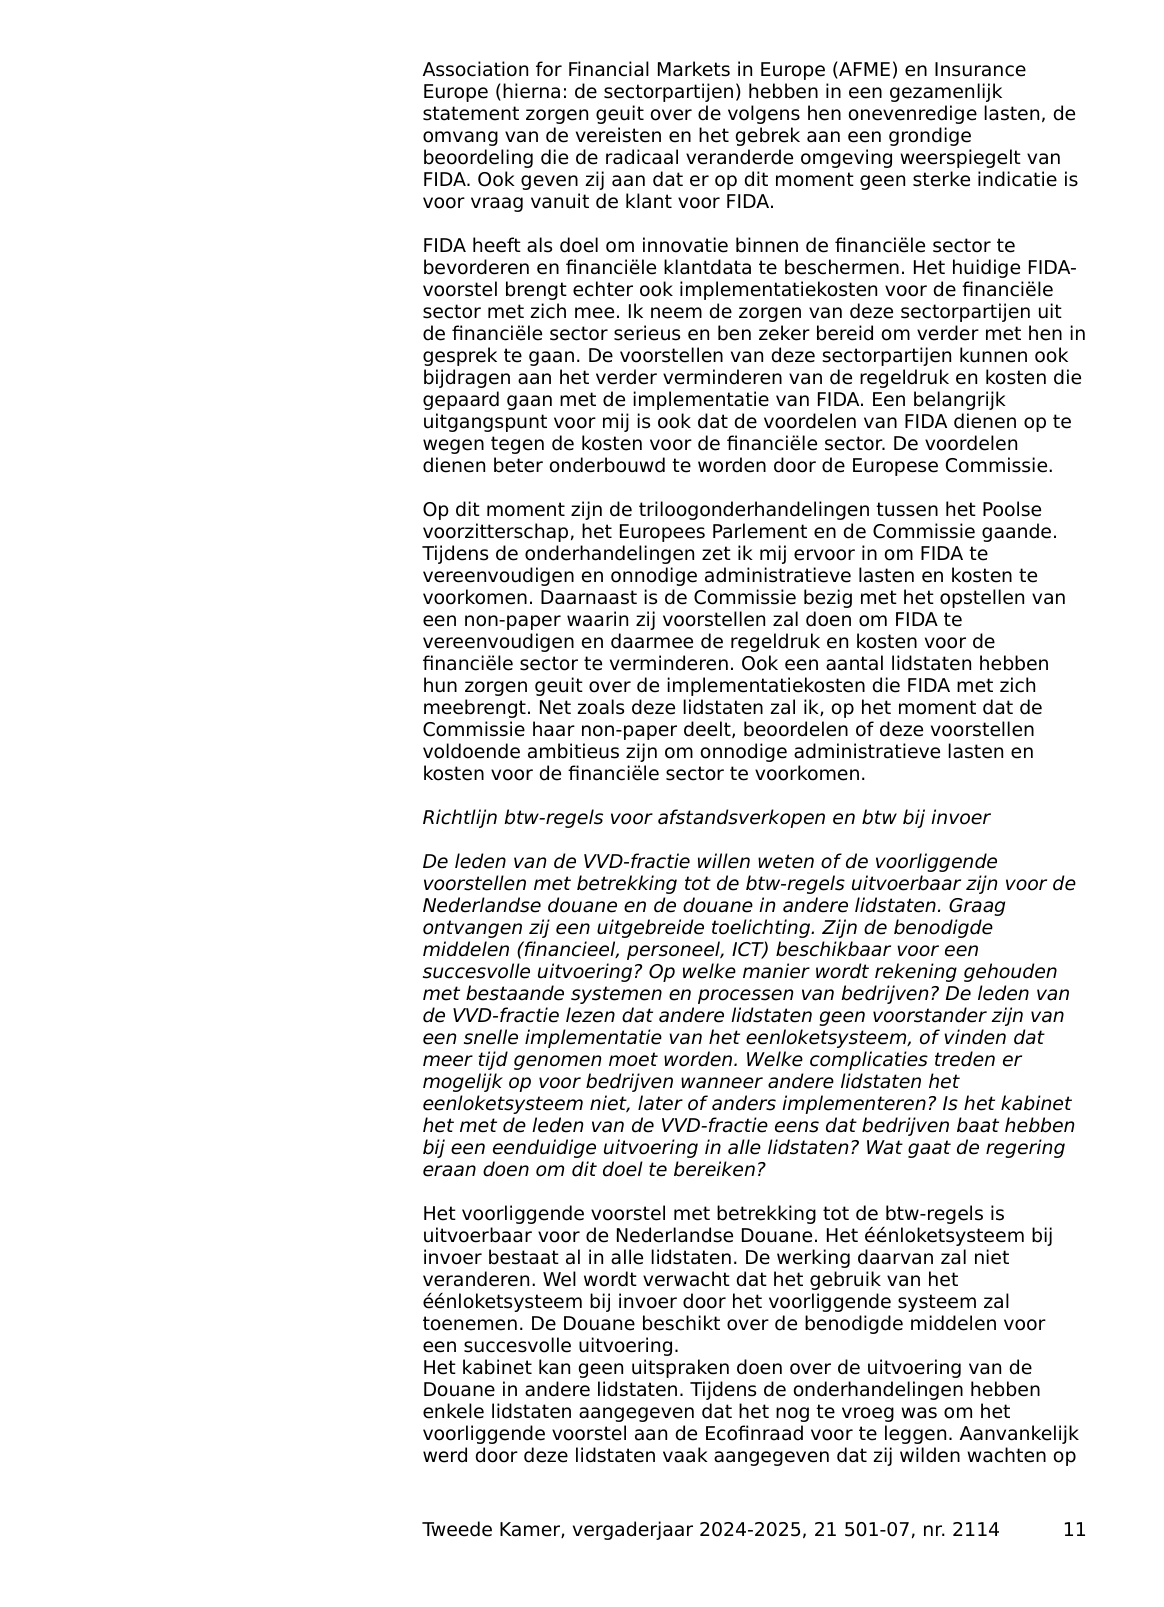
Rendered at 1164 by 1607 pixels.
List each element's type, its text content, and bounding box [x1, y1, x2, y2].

text De leden van de VVD-fractie willen weten of de voorliggende voorstellen met betrekking tot de btw-regels uitvoerbaar zijn voor de Nederlandse douane en de douane in andere lidstaten. Graag ontvangen zij een uitgebreide toelichting. Zijn de benodigde middelen (financieel, personeel, ICT) beschikbaar voor een succesvolle uitvoering? Op welke manier wordt rekening gehouden met bestaande systemen en processen van bedrijven? De leden van de VVD-fractie lezen dat andere lidstaten geen voorstander zijn van een snelle implementatie van het eenloketsysteem, of vinden dat meer tijd genomen moet worden. Welke complicaties treden er mogelijk op voor bedrijven wanneer andere lidstaten het eenloketsysteem niet, later of anders implementeren? Is het kabinet het met de leden van de VVD-fractie eens dat bedrijven baat hebben bij een eenduidige uitvoering in alle lidstaten? Wat gaat de regering eraan doen om dit doel te bereiken? [422, 851, 1087, 1181]
text Op dit moment zijn de triloogonderhandelingen tussen het Poolse voorzitterschap, het Europees Parlement en de Commissie gaande. Tijdens de onderhandelingen zet ik mij ervoor in om FIDA te vereenvoudigen en onnodige administratieve lasten en kosten te voorkomen. Daarnaast is de Commissie bezig met het opstellen van een non-paper waarin zij voorstellen zal doen om FIDA te vereenvoudigen en daarmee de regeldruk en kosten voor de financiële sector te verminderen. Ook een aantal lidstaten hebben hun zorgen geuit over de implementatiekosten die FIDA met zich meebrengt. Net zoals deze lidstaten zal ik, op het moment dat de Commissie haar non-paper deelt, beoordelen of deze voorstellen voldoende ambitieus zijn om onnodige administratieve lasten en kosten voor de financiële sector te voorkomen. [422, 499, 1087, 785]
text FIDA heeft als doel om innovatie binnen de financiële sector te bevorderen en financiële klantdata te beschermen. Het huidige FIDA-voorstel brengt echter ook implementatiekosten voor de financiële sector met zich mee. Ik neem de zorgen van deze sectorpartijen uit de financiële sector serieus en ben zeker bereid om verder met hen in gesprek te gaan. De voorstellen van deze sectorpartijen kunnen ook bijdragen aan het verder verminderen van de regeldruk en kosten die gepaard gaan met de implementatie van FIDA. Een belangrijk uitgangspunt voor mij is ook dat de voordelen van FIDA dienen op te wegen tegen de kosten voor de financiële sector. De voordelen dienen beter onderbouwd te worden door de Europese Commissie. [422, 235, 1087, 477]
text Het voorliggende voorstel met betrekking tot de btw-regels is uitvoerbaar voor de Nederlandse Douane. Het éénloketsysteem bij invoer bestaat al in alle lidstaten. De werking daarvan zal niet veranderen. Wel wordt verwacht dat het gebruik van het éénloketsysteem bij invoer door het voorliggende systeem zal toenemen. De Douane beschikt over de benodigde middelen voor een succesvolle uitvoering. [422, 1203, 1087, 1357]
subtitle Richtlijn btw-regels voor afstandsverkopen en btw bij invoer [422, 807, 1087, 829]
text Association for Financial Markets in Europe (AFME) en Insurance Europe (hierna: de sectorpartijen) hebben in een gezamenlijk statement zorgen geuit over de volgens hen onevenredige lasten, de omvang van de vereisten en het gebrek aan een grondige beoordeling die de radicaal veranderde omgeving weerspiegelt van FIDA. Ook geven zij aan dat er op dit moment geen sterke indicatie is voor vraag vanuit de klant voor FIDA. [422, 59, 1087, 213]
text Het kabinet kan geen uitspraken doen over de uitvoering van de Douane in andere lidstaten. Tijdens de onderhandelingen hebben enkele lidstaten aangegeven dat het nog te vroeg was om het voorliggende voorstel aan de Ecofinraad voor te leggen. Aanvankelijk werd door deze lidstaten vaak aangegeven dat zij wilden wachten op [422, 1357, 1087, 1467]
